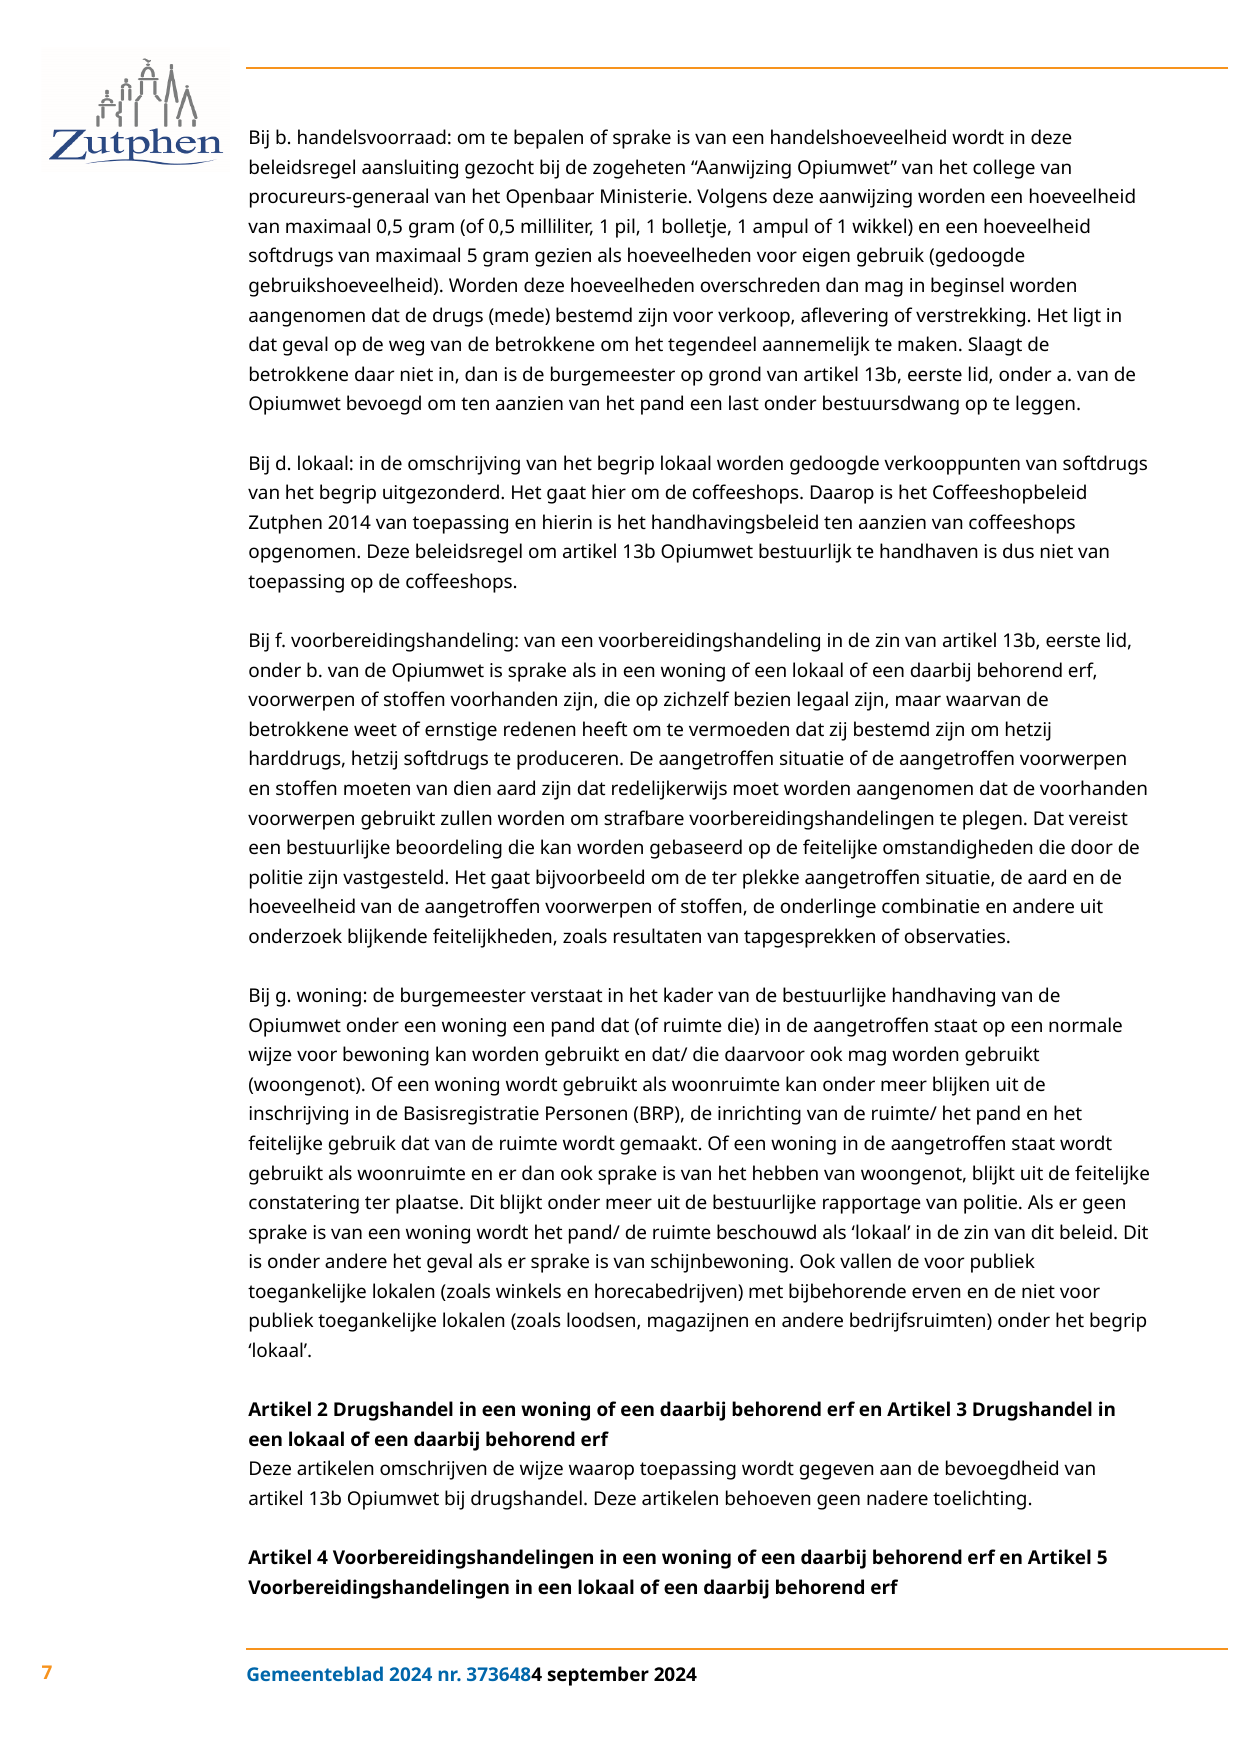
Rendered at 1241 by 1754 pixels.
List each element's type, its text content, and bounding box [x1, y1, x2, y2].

text Bij d. lokaal: in de omschrijving van het begrip lokaal worden gedoogde verkooppunten van softdrugs van het begrip uitgezonderd. Het gaat hier om de coffeeshops. Daarop is het Coffeeshopbeleid Zutphen 2014 van toepassing en hierin is het handhavingsbeleid ten aanzien van coffeeshops opgenomen. Deze beleidsregel om artikel 13b Opiumwet bestuurlijk te handhaven is dus niet van toepassing op de coffeeshops. [248, 450, 1152, 594]
picture [41, 47, 231, 172]
text Bij f. voorbereidingshandeling: van een voorbereidingshandeling in de zin van artikel 13b, eerste lid, onder b. van de Opiumwet is sprake als in een woning of een lokaal of een daarbij behorend erf, voorwerpen of stoffen voorhanden zijn, die op zichzelf bezien legaal zijn, maar waarvan de betrokkene weet of ernstige redenen heeft om te vermoeden dat zij bestemd zijn om hetzij harddrugs, hetzij softdrugs te produceren. De aangetroffen situatie of de aangetroffen voorwerpen en stoffen moeten van dien aard zijn dat redelijkerwijs moet worden aangenomen dat de voorhanden voorwerpen gebruikt zullen worden om strafbare voorbereidingshandelingen te plegen. Dat vereist een bestuurlijke beoordeling die kan worden gebaseerd op de feitelijke omstandigheden die door de politie zijn vastgesteld. Het gaat bijvoorbeeld om de ter plekke aangetroffen situatie, de aard en de hoeveelheid van de aangetroffen voorwerpen of stoffen, de onderlinge combinatie en andere uit onderzoek blijkende feitelijkheden, zoals resultaten van tapgesprekken of observaties. [248, 627, 1152, 949]
text Deze artikelen omschrijven de wijze waarop toepassing wordt gegeven aan de bevoegdheid van artikel 13b Opiumwet bij drugshandel. Deze artikelen behoeven geen nadere toelichting. [248, 1456, 1152, 1511]
text Artikel 2 Drugshandel in een woning of een daarbij behorend erf en Artikel 3 Drugshandel in een lokaal of een daarbij behorend erf [248, 1396, 1152, 1452]
text Bij b. handelsvoorraad: om te bepalen of sprake is van een handelshoeveelheid wordt in deze beleidsregel aansluiting gezocht bij de zogeheten “Aanwijzing Opiumwet” van het college van procureurs-generaal van het Openbaar Ministerie. Volgens deze aanwijzing worden een hoeveelheid van maximaal 0,5 gram (of 0,5 milliliter, 1 pil, 1 bolletje, 1 ampul of 1 wikkel) en een hoeveelheid softdrugs van maximaal 5 gram gezien als hoeveelheden voor eigen gebruik (gedoogde gebruikshoeveelheid). Worden deze hoeveelheden overschreden dan mag in beginsel worden aangenomen dat de drugs (mede) bestemd zijn voor verkoop, aflevering of verstrekking. Het ligt in dat geval op de weg van de betrokkene om het tegendeel aannemelijk te maken. Slaagt de betrokkene daar niet in, dan is de burgemeester op grond van artikel 13b, eerste lid, onder a. van de Opiumwet bevoegd om ten aanzien van het pand een last onder bestuursdwang op te leggen. [248, 124, 1152, 416]
text Artikel 4 Voorbereidingshandelingen in een woning of een daarbij behorend erf en Artikel 5 Voorbereidingshandelingen in een lokaal of een daarbij behorend erf [248, 1544, 1152, 1600]
text Bij g. woning: de burgemeester verstaat in het kader van de bestuurlijke handhaving van de Opiumwet onder een woning een pand dat (of ruimte die) in de aangetroffen staat op een normale wijze voor bewoning kan worden gebruikt en dat/ die daarvoor ook mag worden gebruikt (woongenot). Of een woning wordt gebruikt als woonruimte kan onder meer blijken uit de inschrijving in de Basisregistratie Personen (BRP), de inrichting van de ruimte/ het pand en het feitelijke gebruik dat van de ruimte wordt gemaakt. Of een woning in de aangetroffen staat wordt gebruikt als woonruimte en er dan ook sprake is van het hebben van woongenot, blijkt uit de feitelijke constatering ter plaatse. Dit blijkt onder meer uit de bestuurlijke rapportage van politie. Als er geen sprake is van een woning wordt het pand/ de ruimte beschouwd als ‘lokaal’ in de zin van dit beleid. Dit is onder andere het geval als er sprake is van schijnbewoning. Ook vallen de voor publiek toegankelijke lokalen (zoals winkels en horecabedrijven) met bijbehorende erven en de niet voor publiek toegankelijke lokalen (zoals loodsen, magazijnen en andere bedrijfsruimten) onder het begrip ‘lokaal’. [248, 982, 1152, 1363]
